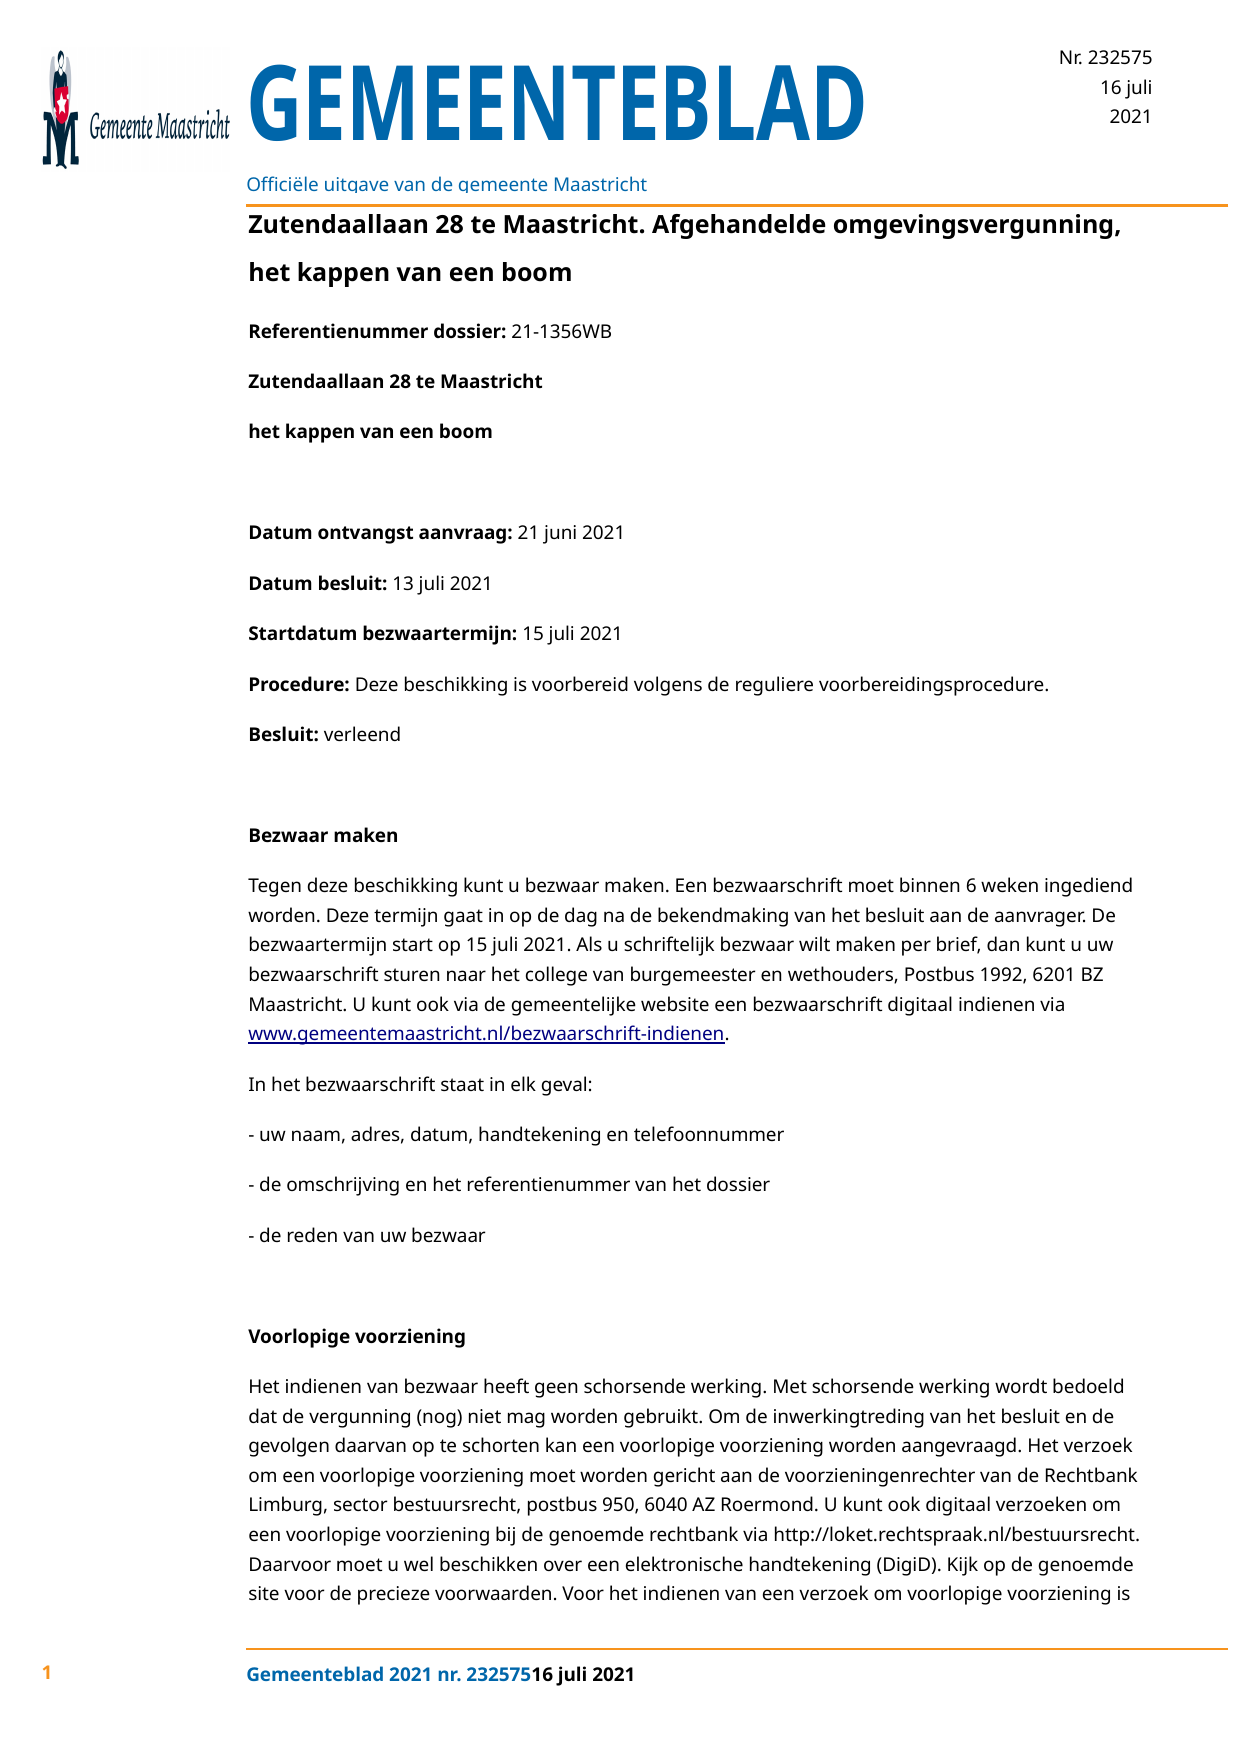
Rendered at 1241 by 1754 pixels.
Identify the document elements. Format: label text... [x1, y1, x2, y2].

text - uw naam, adres, datum, handtekening en telefoonnummer [248, 1121, 1152, 1147]
picture [41, 47, 231, 172]
text Bezwaar maken [248, 822, 1152, 848]
text In het bezwaarschrift staat in elk geval: [248, 1071, 1152, 1097]
text Referentienummer dossier: 21-1356WB [248, 318, 1152, 344]
text Zutendaallaan 28 te Maastricht [248, 368, 1152, 394]
text Zutendaallaan 28 te Maastricht. Afgehandelde omgevingsvergunning, het kappen van een boom [248, 207, 1152, 288]
text - de reden van uw bezwaar [248, 1222, 1152, 1248]
text het kappen van een boom [248, 419, 1152, 444]
text Procedure: Deze beschikking is voorbereid volgens de reguliere voorbereidingsprocedure. [248, 671, 1152, 697]
text Datum besluit: 13 juli 2021 [248, 570, 1152, 596]
text Het indienen van bezwaar heeft geen schorsende werking. Met schorsende werking wordt bedoeld dat de vergunning (nog) niet mag worden gebruikt. Om de inwerkingtreding van het besluit en de gevolgen daarvan op te schorten kan een voorlopige voorziening worden aangevraagd. Het verzoek om een voorlopige voorziening moet worden gericht aan de voorzieningenrechter van de Rechtbank Limburg, sector bestuursrecht, postbus 950, 6040 AZ Roermond. U kunt ook digitaal verzoeken om een voorlopige voorziening bij de genoemde rechtbank via http://loket.rechtspraak.nl/bestuursrecht. Daarvoor moet u wel beschikken over een elektronische handtekening (DigiD). Kijk op de genoemde site voor de precieze voorwaarden. Voor het indienen van een verzoek om voorlopige voorziening is [248, 1373, 1152, 1606]
text Datum ontvangst aanvraag: 21 juni 2021 [248, 519, 1152, 545]
text Startdatum bezwaartermijn: 15 juli 2021 [248, 620, 1152, 646]
text Tegen deze beschikking kunt u bezwaar maken. Een bezwaarschrift moet binnen 6 weken ingediend worden. Deze termijn gaat in op de dag na de bekendmaking van het besluit aan de aanvrager. De bezwaartermijn start op 15 juli 2021. Als u schriftelijk bezwaar wilt maken per brief, dan kunt u uw bezwaarschrift sturen naar het college van burgemeester en wethouders, Postbus 1992, 6201 BZ Maastricht. U kunt ook via de gemeentelijke website een bezwaarschrift digitaal indienen via www.gemeentemaastricht.nl/bezwaarschrift-indienen. [248, 872, 1152, 1046]
text Besluit: verleend [248, 721, 1152, 747]
text Voorlopige voorziening [248, 1323, 1152, 1349]
text - de omschrijving en het referentienummer van het dossier [248, 1172, 1152, 1197]
